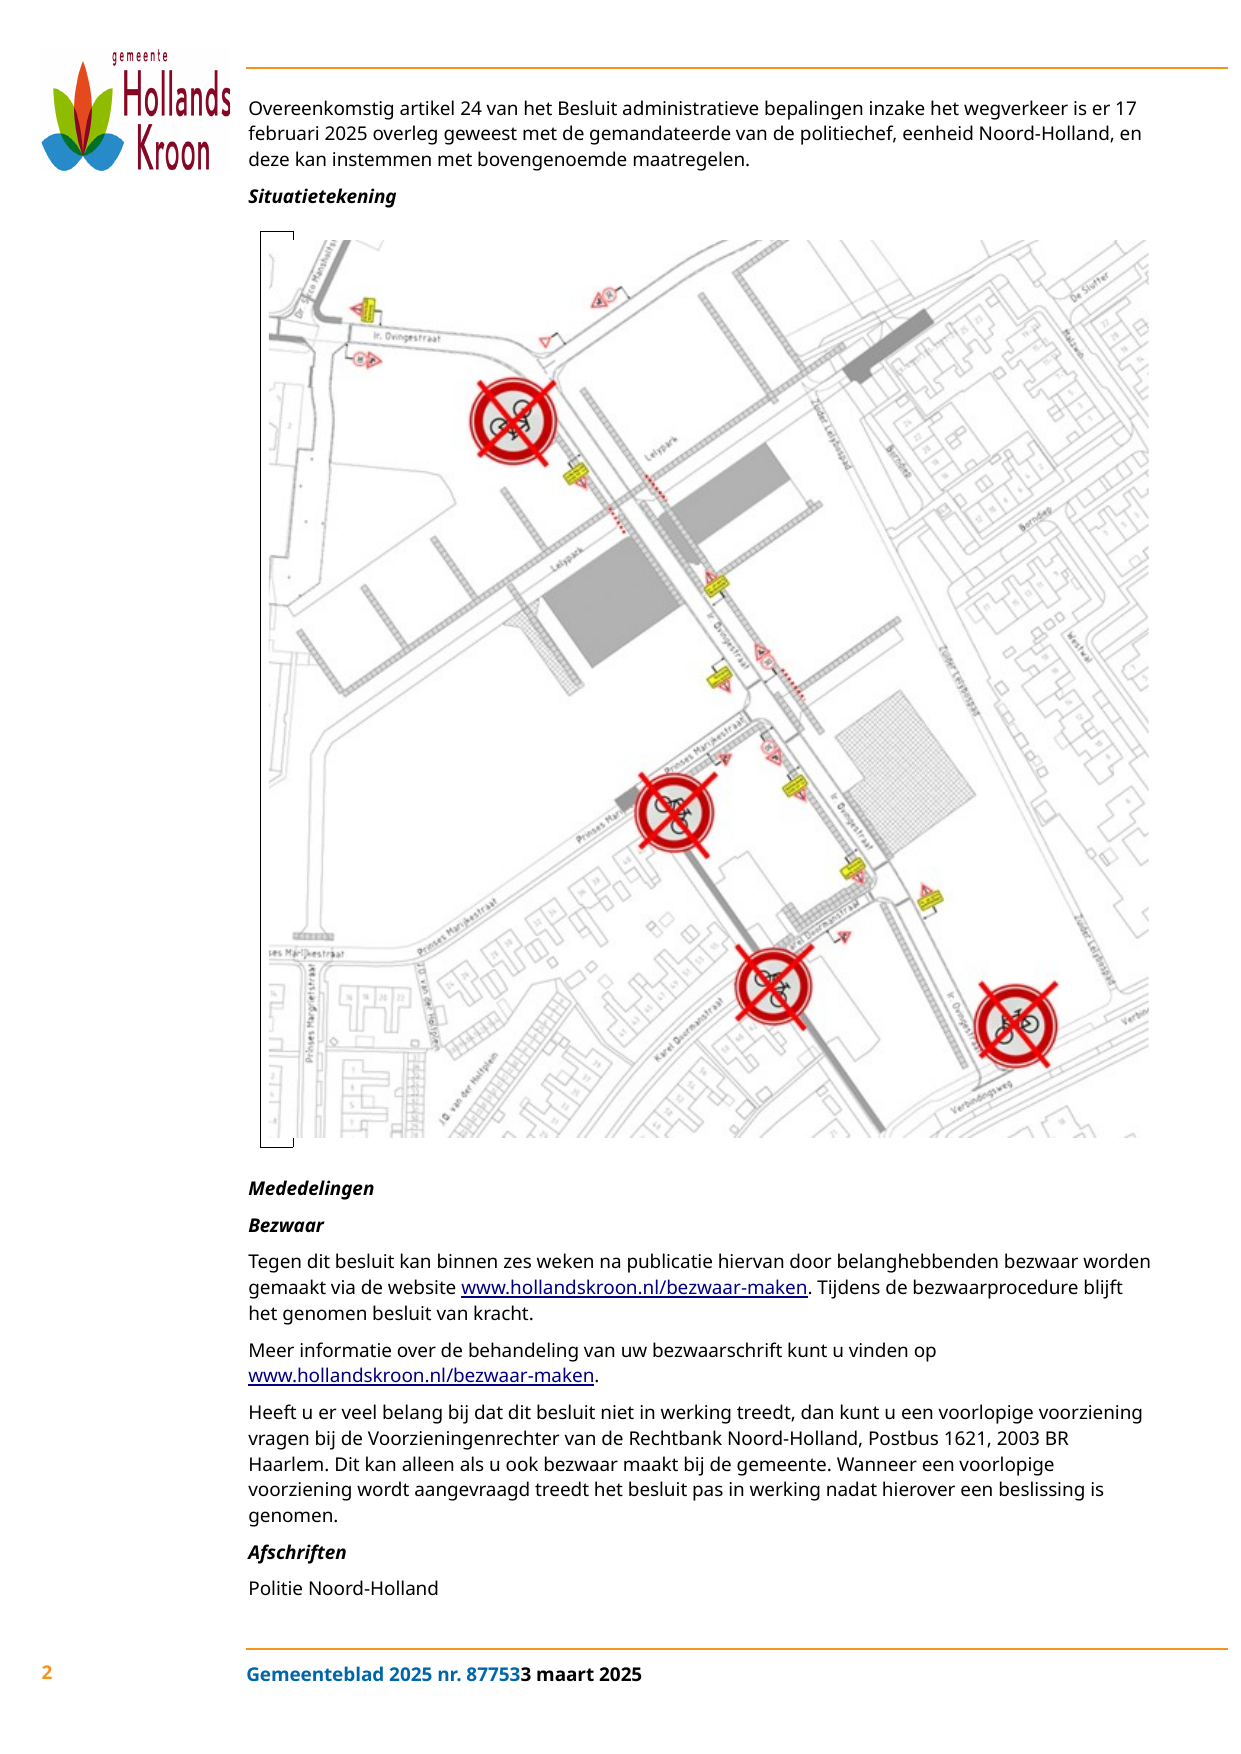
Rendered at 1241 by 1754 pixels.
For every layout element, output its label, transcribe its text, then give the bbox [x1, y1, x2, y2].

text Heeft u er veel belang bij dat dit besluit niet in werking treedt, dan kunt u een voorlopige voorziening vragen bij de Voorzieningenrechter van de Rechtbank Noord-Holland, Postbus 1621, 2003 BR Haarlem. Dit kan alleen als u ook bezwaar maakt bij de gemeente. Wanneer een voorlopige voorziening wordt aangevraagd treedt het besluit pas in werking nadat hierover een beslissing is genomen. [248, 1399, 1152, 1528]
text Situatietekening [248, 183, 1152, 209]
text Bezwaar [248, 1212, 1152, 1238]
text Afschriften [248, 1539, 1152, 1564]
text Mededelingen [248, 1175, 1152, 1201]
text Meer informatie over de behandeling van uw bezwaarschrift kunt u vinden op www.hollandskroon.nl/bezwaar-maken. [248, 1337, 1152, 1388]
text Politie Noord-Holland [248, 1576, 1152, 1601]
picture [41, 47, 231, 172]
picture [268, 240, 1149, 1138]
text Tegen dit besluit kan binnen zes weken na publicatie hiervan door belanghebbenden bezwaar worden gemaakt via de website www.hollandskroon.nl/bezwaar-maken. Tijdens de bezwaarprocedure blijft het genomen besluit van kracht. [248, 1249, 1152, 1326]
text Overeenkomstig artikel 24 van het Besluit administratieve bepalingen inzake het wegverkeer is er 17 februari 2025 overleg geweest met de gemandateerde van de politiechef, eenheid Noord-Holland, en deze kan instemmen met bovengenoemde maatregelen. [248, 95, 1152, 172]
